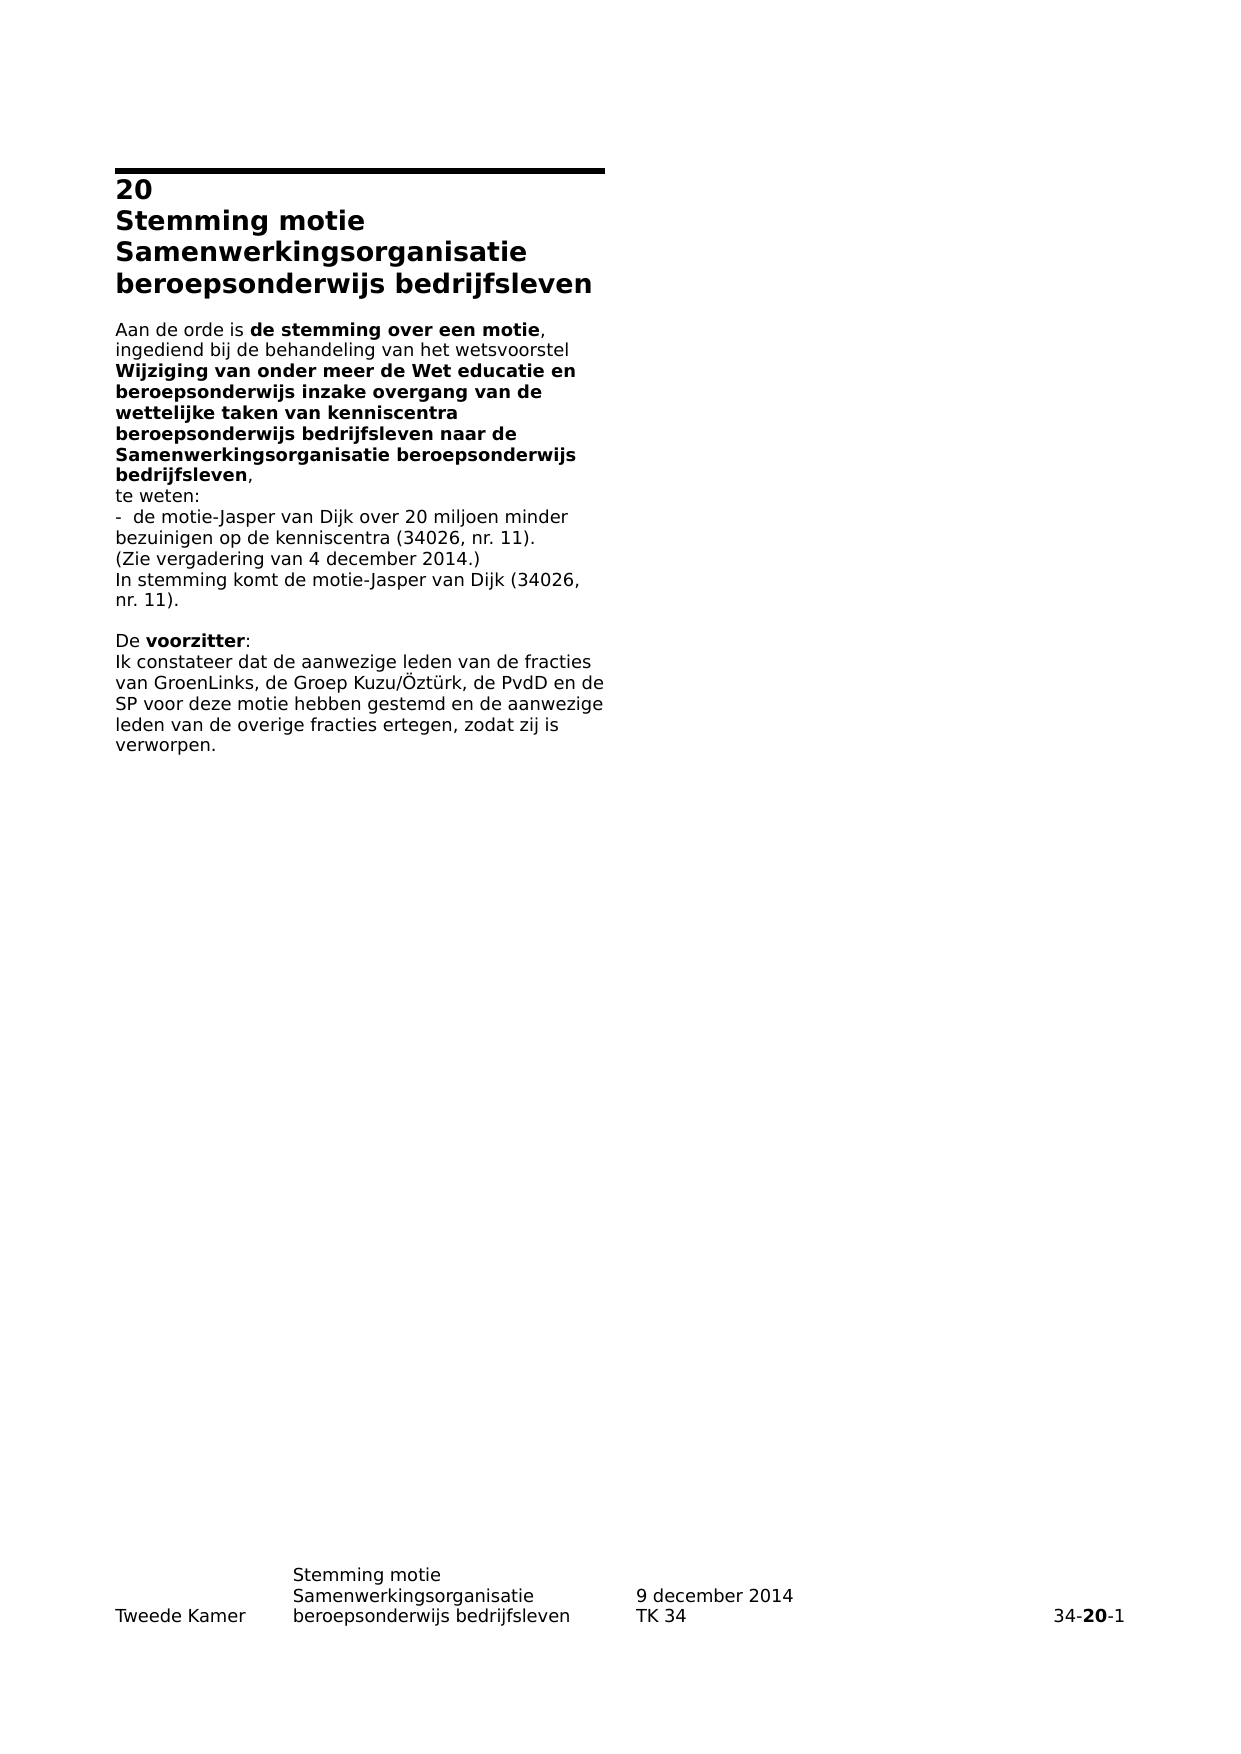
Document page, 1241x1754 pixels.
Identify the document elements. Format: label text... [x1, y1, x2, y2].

title 20 Stemming motie Samenwerkingsorganisatie beroepsonderwijs bedrijfsleven [115, 174, 605, 299]
text te weten: [115, 486, 605, 507]
text In stemming komt de motie-Jasper van Dijk (34026, nr. 11). [115, 569, 605, 611]
text Aan de orde is de stemming over een motie, ingediend bij de behandeling van het wetsvoorstel Wijziging van onder meer de Wet educatie en beroepsonderwijs inzake overgang van de wettelijke taken van kenniscentra beroepsonderwijs bedrijfsleven naar de Samenwerkingsorganisatie beroepsonderwijs bedrijfsleven, [115, 319, 605, 486]
text Ik constateer dat de aanwezige leden van de fracties van GroenLinks, de Groep Kuzu/Öztürk, de PvdD en de SP voor deze motie hebben gestemd en de aanwezige leden van de overige fracties ertegen, zodat zij is verworpen. [115, 652, 605, 756]
list de motie-Jasper van Dijk over 20 miljoen minder bezuinigen op de kenniscentra (34026, nr. 11). [115, 507, 605, 548]
text (Zie vergadering van 4 december 2014.) [115, 548, 605, 569]
text De voorzitter: [115, 631, 605, 652]
